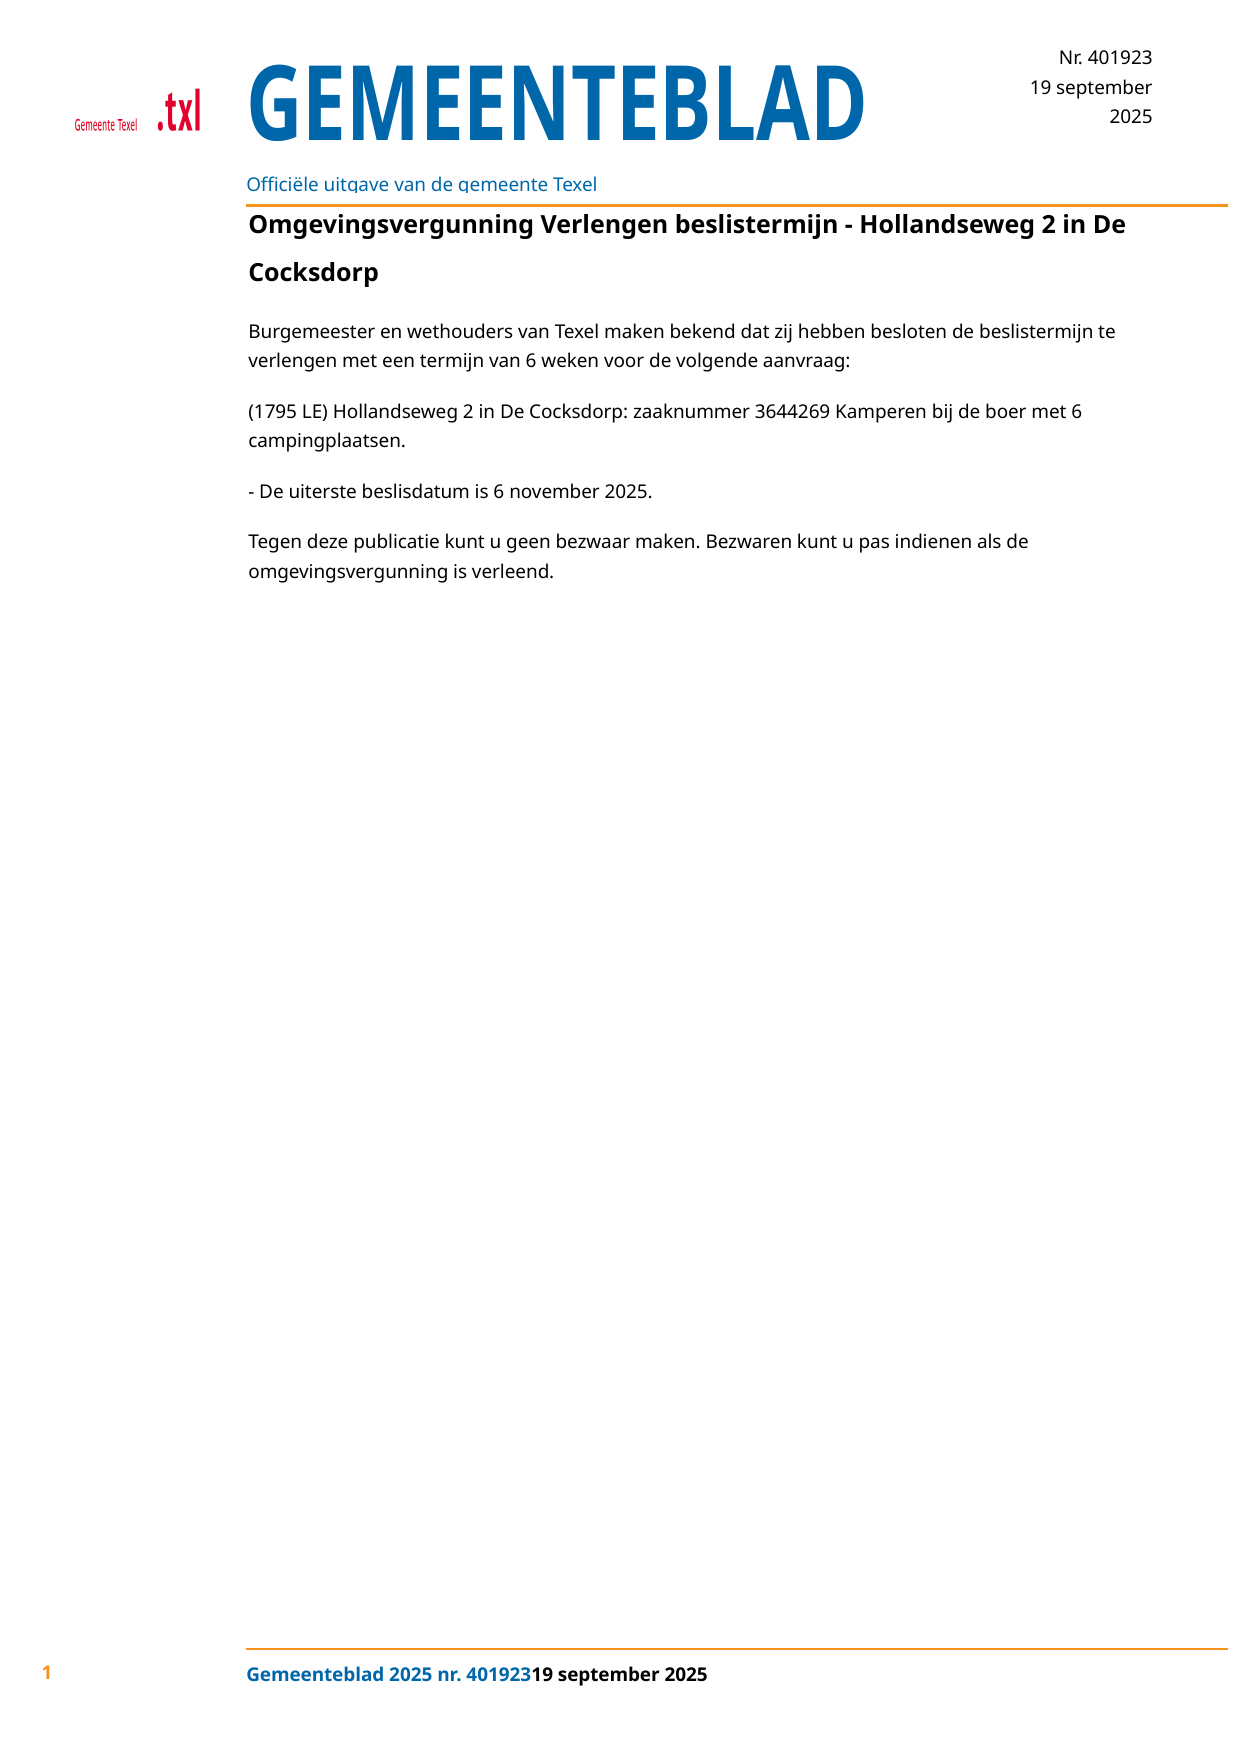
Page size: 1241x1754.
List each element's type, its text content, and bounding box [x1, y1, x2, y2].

text Omgevingsvergunning Verlengen beslistermijn - Hollandseweg 2 in De Cocksdorp [248, 207, 1152, 288]
picture [41, 47, 231, 172]
text (1795 LE) Hollandseweg 2 in De Cocksdorp: zaaknummer 3644269 Kamperen bij de boer met 6 campingplaatsen. [248, 398, 1152, 453]
text Tegen deze publicatie kunt u geen bezwaar maken. Bezwaren kunt u pas indienen als de omgevingsvergunning is verleend. [248, 528, 1152, 584]
text - De uiterste beslisdatum is 6 november 2025. [248, 478, 1152, 504]
text Burgemeester en wethouders van Texel maken bekend dat zij hebben besloten de beslistermijn te verlengen met een termijn van 6 weken voor de volgende aanvraag: [248, 318, 1152, 373]
